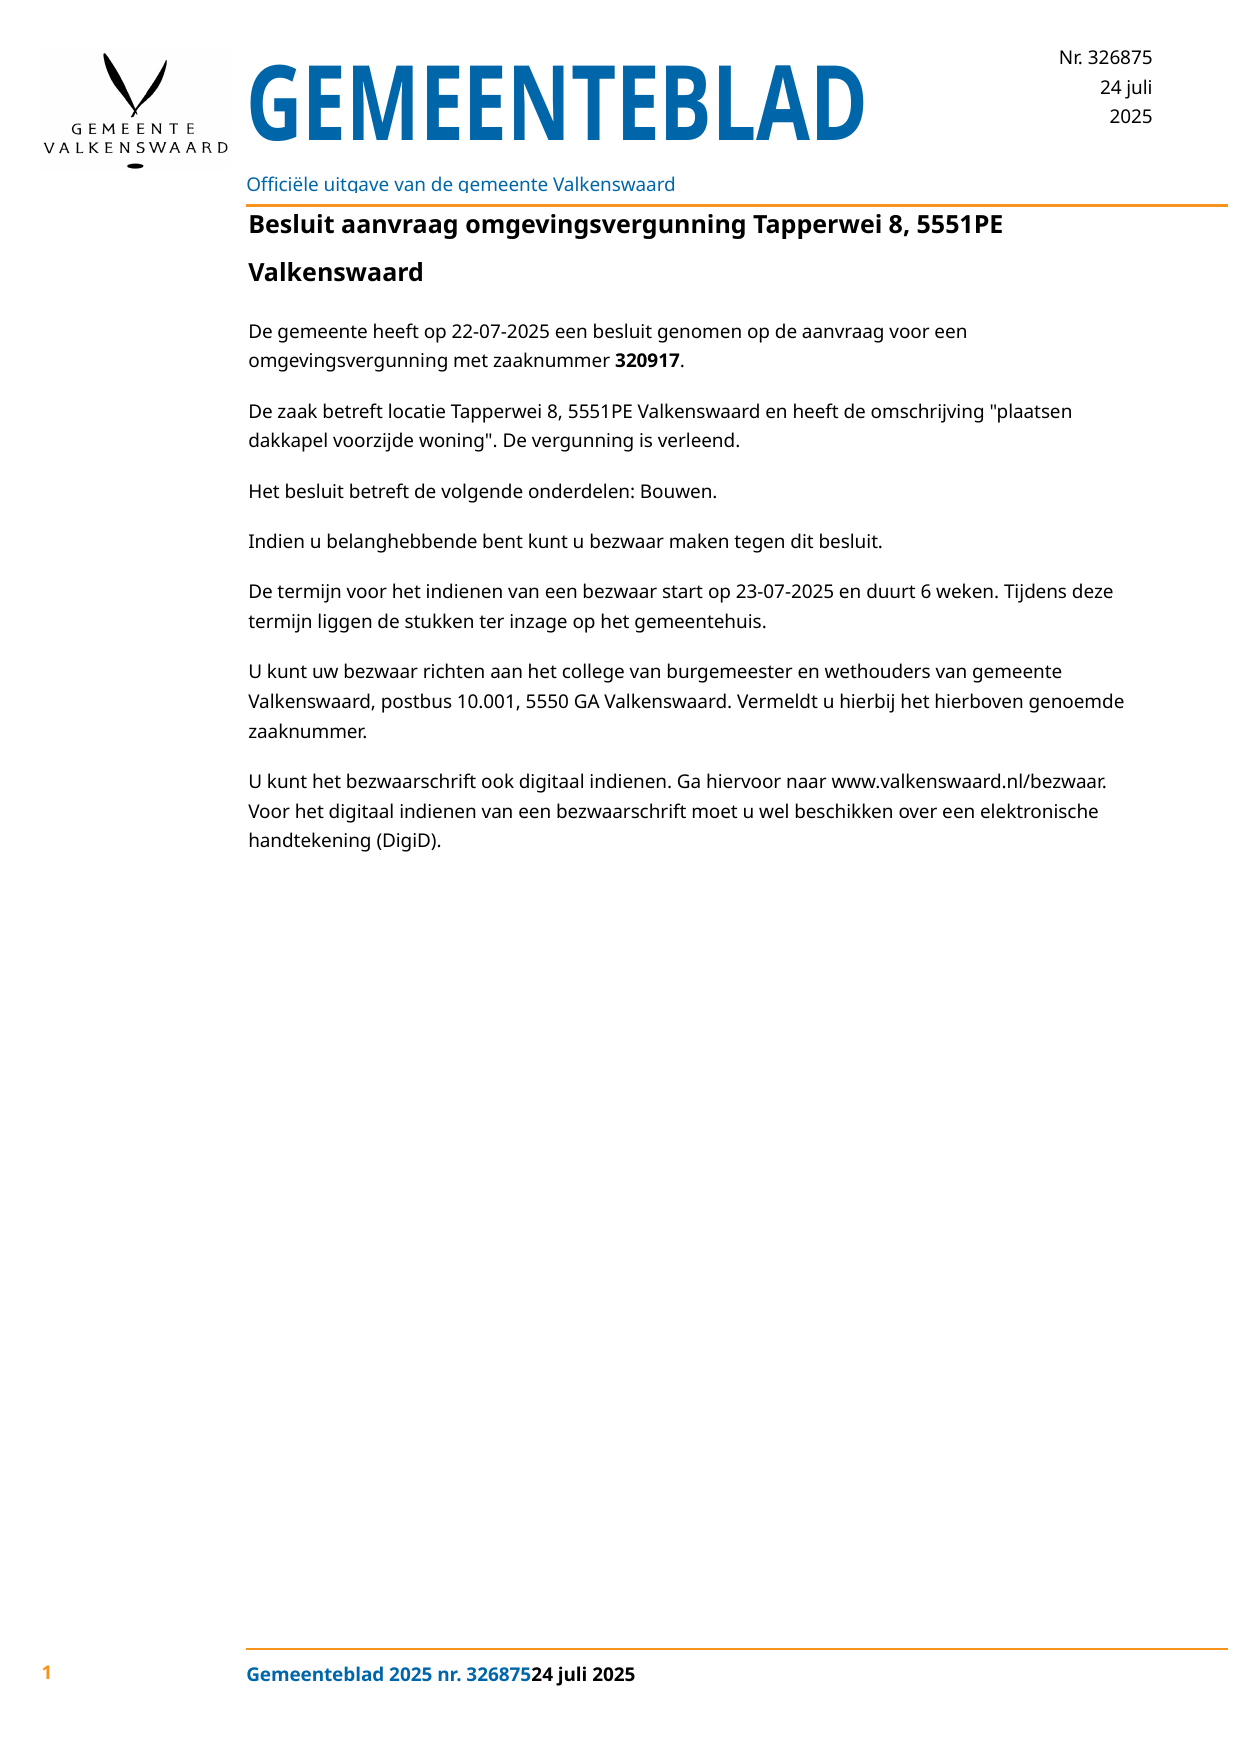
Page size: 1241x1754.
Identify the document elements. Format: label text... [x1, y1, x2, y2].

text Indien u belanghebbende bent kunt u bezwaar maken tegen dit besluit. [248, 528, 1152, 554]
text Besluit aanvraag omgevingsvergunning Tapperwei 8, 5551PE Valkenswaard [248, 207, 1152, 288]
text De gemeente heeft op 22-07-2025 een besluit genomen op de aanvraag voor een omgevingsvergunning met zaaknummer 320917. [248, 318, 1152, 373]
text U kunt het bezwaarschrift ook digitaal indienen. Ga hiervoor naar www.valkenswaard.nl/bezwaar. Voor het digitaal indienen van een bezwaarschrift moet u wel beschikken over een elektronische handtekening (DigiD). [248, 768, 1152, 853]
text U kunt uw bezwaar richten aan het college van burgemeester en wethouders van gemeente Valkenswaard, postbus 10.001, 5550 GA Valkenswaard. Vermeldt u hierbij het hierboven genoemde zaaknummer. [248, 659, 1152, 744]
text De termijn voor het indienen van een bezwaar start op 23-07-2025 en duurt 6 weken. Tijdens deze termijn liggen de stukken ter inzage op het gemeentehuis. [248, 579, 1152, 634]
picture [41, 47, 231, 172]
text Het besluit betreft de volgende onderdelen: Bouwen. [248, 478, 1152, 504]
text De zaak betreft locatie Tapperwei 8, 5551PE Valkenswaard en heeft de omschrijving "plaatsen dakkapel voorzijde woning". De vergunning is verleend. [248, 398, 1152, 453]
